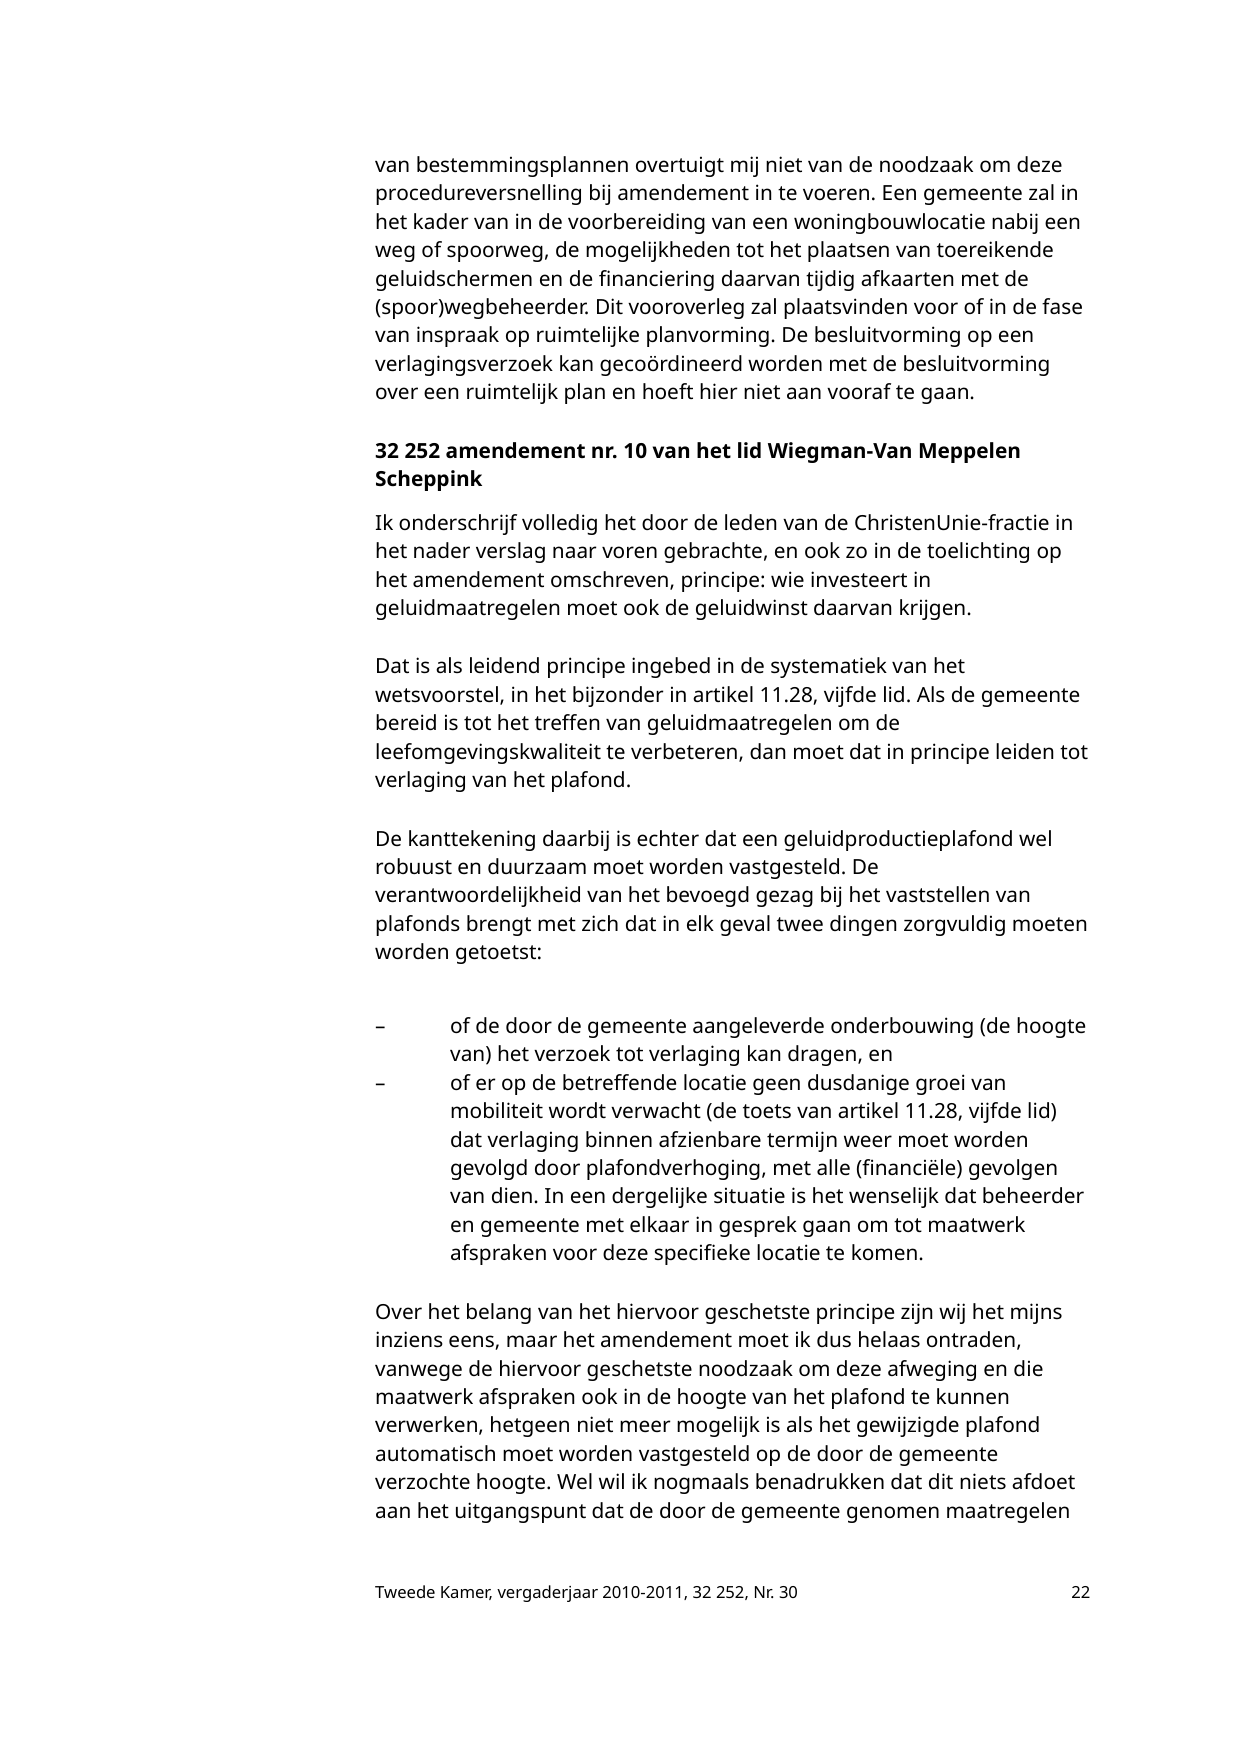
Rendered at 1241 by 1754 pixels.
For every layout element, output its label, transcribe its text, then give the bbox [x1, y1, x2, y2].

text 32 252 amendement nr. 10 van het lid Wiegman-Van Meppelen Scheppink [375, 436, 1090, 493]
text Dat is als leidend principe ingebed in de systematiek van het wetsvoorstel, in het bijzonder in artikel 11.28, vijfde lid. Als de gemeente bereid is tot het treffen van geluidmaatregelen om de leefomgevingskwaliteit te verbeteren, dan moet dat in principe leiden tot verlaging van het plafond. [375, 652, 1090, 794]
text Ik onderschrijf volledig het door de leden van de ChristenUnie-fractie in het nader verslag naar voren gebrachte, en ook zo in de toelichting op het amendement omschreven, principe: wie investeert in geluidmaatregelen moet ook de geluidwinst daarvan krijgen. [375, 508, 1090, 622]
text De kanttekening daarbij is echter dat een geluidproductieplafond wel robuust en duurzaam moet worden vastgesteld. De verantwoordelijkheid van het bevoegd gezag bij het vaststellen van plafonds brengt met zich dat in elk geval twee dingen zorgvuldig moeten worden getoetst: [375, 824, 1090, 966]
text van bestemmingsplannen overtuigt mij niet van de noodzaak om deze procedureversnelling bij amendement in te voeren. Een gemeente zal in het kader van in de voorbereiding van een woningbouwlocatie nabij een weg of spoorweg, de mogelijkheden tot het plaatsen van toereikende geluidschermen en de financiering daarvan tijdig afkaarten met de (spoor)wegbeheerder. Dit vooroverleg zal plaatsvinden voor of in de fase van inspraak op ruimtelijke planvorming. De besluitvorming op een verlagingsverzoek kan gecoördineerd worden met de besluitvorming over een ruimtelijk plan en hoeft hier niet aan vooraf te gaan. [375, 150, 1090, 406]
list of er op de betreffende locatie geen dusdanige groei van mobiliteit wordt verwacht (de toets van artikel 11.28, vijfde lid) dat verlaging binnen afzienbare termijn weer moet worden gevolgd door plafondverhoging, met alle (financiële) gevolgen van dien. In een dergelijke situatie is het wenselijk dat beheerder en gemeente met elkaar in gesprek gaan om tot maatwerk afspraken voor deze specifieke locatie te komen. [375, 1068, 1090, 1267]
text Over het belang van het hiervoor geschetste principe zijn wij het mijns inziens eens, maar het amendement moet ik dus helaas ontraden, vanwege de hiervoor geschetste noodzaak om deze afweging en die maatwerk afspraken ook in de hoogte van het plafond te kunnen verwerken, hetgeen niet meer mogelijk is als het gewijzigde plafond automatisch moet worden vastgesteld op de door de gemeente verzochte hoogte. Wel wil ik nogmaals benadrukken dat dit niets afdoet aan het uitgangspunt dat de door de gemeente genomen maatregelen [375, 1297, 1090, 1524]
list of de door de gemeente aangeleverde onderbouwing (de hoogte van) het verzoek tot verlaging kan dragen, en [375, 1011, 1090, 1068]
